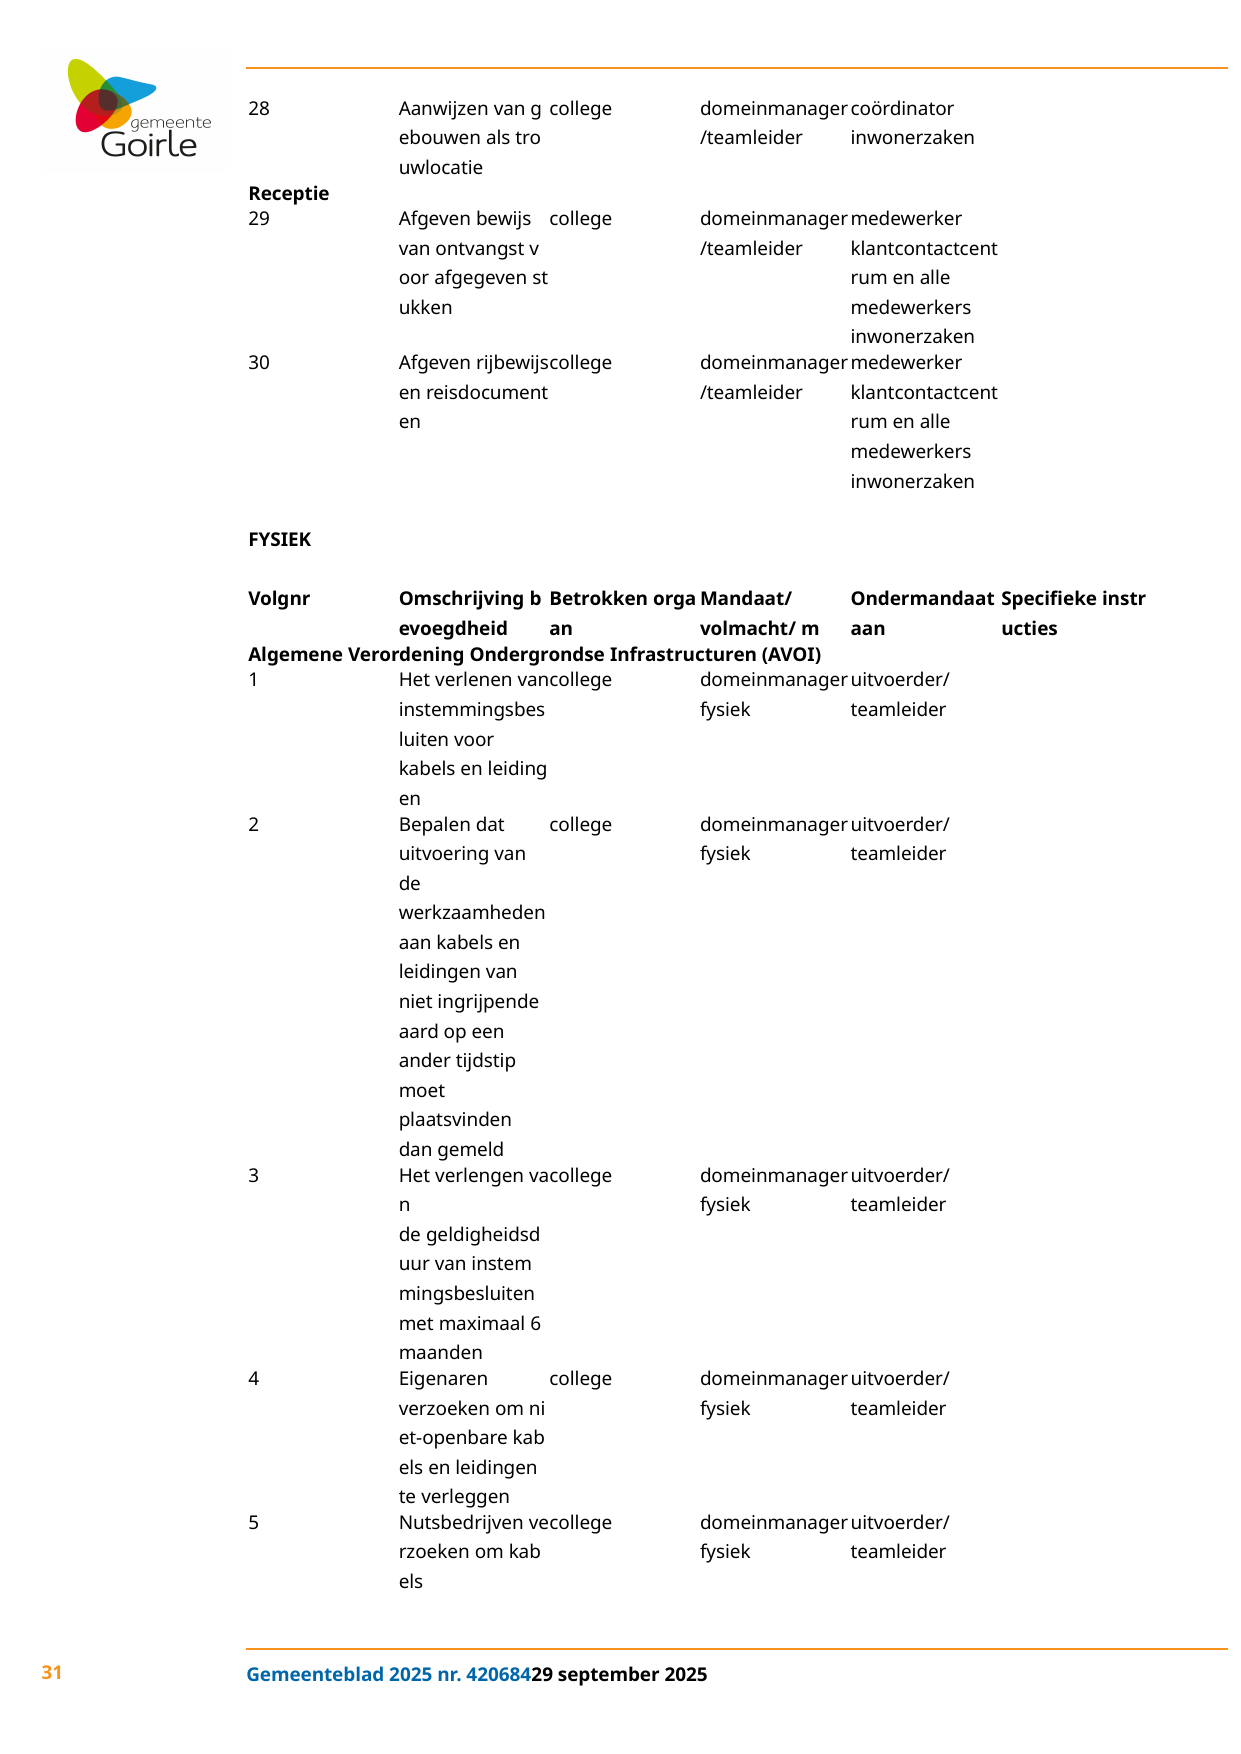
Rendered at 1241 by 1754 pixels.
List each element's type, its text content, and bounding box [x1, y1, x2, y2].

table_cell college [549, 811, 700, 1162]
table_cell Nutsbedrijven verzoeken om kabels [399, 1509, 549, 1594]
table_cell Bepalen dat uitvoering van de werkzaamheden aan kabels en leidingen van niet ingrijpende aard op een ander tijdstip moet plaatsvinden dan gemeld [399, 811, 549, 1162]
table_cell 4 [248, 1365, 398, 1509]
table_header Ondermandaat aan [850, 586, 1001, 641]
table_cell [1001, 1509, 1152, 1594]
table_cell 1 [248, 667, 398, 811]
table_cell 29 [248, 205, 398, 349]
table_header Mandaat/volmacht/ m [700, 586, 850, 641]
table_cell college [549, 667, 700, 811]
table_cell medewerker klantcontactcentrum en alle medewerkers inwonerzaken [850, 350, 1001, 493]
table_cell uitvoerder/teamleider [850, 1509, 1001, 1594]
table_cell Het verlengen van de geldigheidsduur van instemmingsbesluiten met maximaal 6 maanden [399, 1162, 549, 1365]
table_cell Afgeven bewijs van ontvangst voor afgegeven stukken [399, 205, 549, 349]
table_cell [1001, 350, 1152, 493]
table_cell domeinmanager /teamleider [700, 350, 850, 493]
table_cell college [549, 1162, 700, 1365]
table_cell uitvoerder/teamleider [850, 1365, 1001, 1509]
table_cell domeinmanager fysiek [700, 1365, 850, 1509]
table_cell Algemene Verordening Ondergrondse Infrastructuren (AVOI) [248, 641, 1152, 667]
table_cell uitvoerder/teamleider [850, 811, 1001, 1162]
table_cell Eigenaren verzoeken om niet-openbare kabels en leidingen te verleggen [399, 1365, 549, 1509]
table_cell uitvoerder/teamleider [850, 667, 1001, 811]
table_cell medewerker klantcontactcentrum en alle medewerkers inwonerzaken [850, 205, 1001, 349]
table_cell Afgeven rijbewijs en reisdocumenten [399, 350, 549, 493]
table_cell college [549, 95, 700, 180]
table_cell domeinmanager fysiek [700, 1509, 850, 1594]
table_cell college [549, 350, 700, 493]
table_cell college [549, 205, 700, 349]
table_cell 5 [248, 1509, 398, 1594]
table_cell Receptie [248, 180, 1152, 205]
table_cell [1001, 205, 1152, 349]
table_cell 3 [248, 1162, 398, 1365]
table_cell domeinmanager /teamleider [700, 205, 850, 349]
table_cell uitvoerder/teamleider [850, 1162, 1001, 1365]
table_cell domeinmanager fysiek [700, 1162, 850, 1365]
table_cell college [549, 1509, 700, 1594]
text FYSIEK [248, 526, 1152, 552]
table_cell [1001, 95, 1152, 180]
table_cell domeinmanager fysiek [700, 811, 850, 1162]
table_cell [1001, 1365, 1152, 1509]
table_cell domeinmanager fysiek [700, 667, 850, 811]
table_cell Het verlenen van instemmingsbesluiten voor kabels en leidingen [399, 667, 549, 811]
table_header Omschrijving bevoegdheid [399, 586, 549, 641]
table_cell 28 [248, 95, 398, 180]
table_cell 2 [248, 811, 398, 1162]
table_cell 30 [248, 350, 398, 493]
picture [41, 47, 231, 172]
table_header Volgnr [248, 586, 398, 641]
table_cell domeinmanager /teamleider [700, 95, 850, 180]
table_cell [1001, 1162, 1152, 1365]
table_cell college [549, 1365, 700, 1509]
table_cell coördinator inwonerzaken [850, 95, 1001, 180]
table_header Specifieke instructies [1001, 586, 1152, 641]
table_cell Aanwijzen van gebouwen als trouwlocatie [399, 95, 549, 180]
table_cell [1001, 667, 1152, 811]
table_cell [1001, 811, 1152, 1162]
table_header Betrokken orgaan [549, 586, 700, 641]
